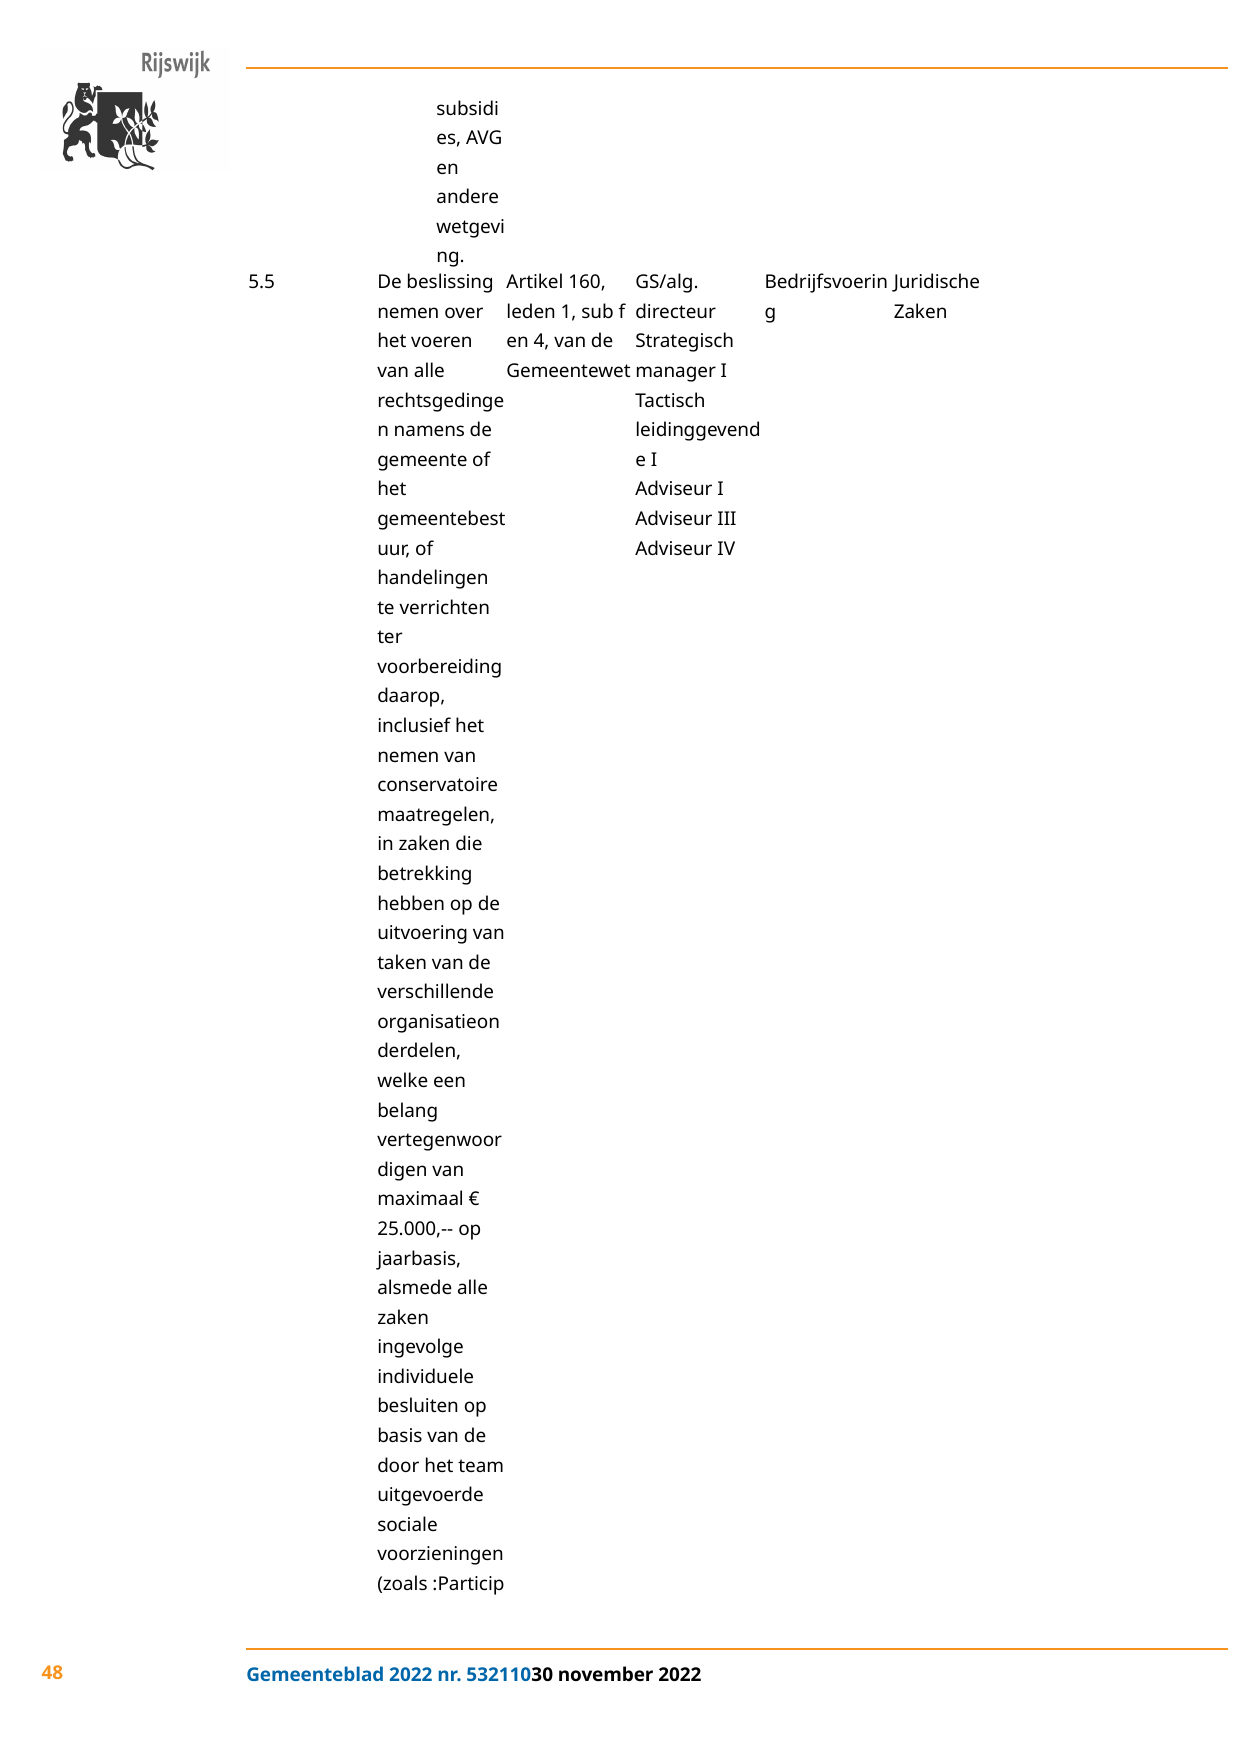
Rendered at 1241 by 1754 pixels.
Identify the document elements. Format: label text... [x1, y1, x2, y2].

table_cell [1023, 95, 1152, 268]
table_cell [248, 95, 377, 268]
table_cell 5.5 [248, 269, 377, 1596]
table_cell Bedrijfsvoering [764, 269, 893, 1596]
table_cell subsidies, AVG en andere wetgeving. [377, 95, 506, 268]
table_cell GS/alg. directeur Strategisch manager I Tactisch leidinggevende I Adviseur I Adviseur III Adviseur IV [635, 269, 764, 1596]
picture [41, 47, 231, 172]
table_cell Artikel 160, leden 1, sub f en 4, van de Gemeentewet [506, 269, 635, 1596]
table_cell [764, 95, 893, 268]
table_cell Juridische Zaken [894, 269, 1022, 1596]
table_cell [635, 95, 764, 268]
table_cell De beslissing nemen over het voeren van alle rechtsgedingen namens de gemeente of het gemeentebestuur, of handelingen te verrichten ter voorbereiding daarop, inclusief het nemen van conservatoire maatregelen, in zaken die betrekking hebben op de uitvoering van taken van de verschillende organisatieonderdelen, welke een belang vertegenwoordigen van maximaal € 25.000,-- op jaarbasis, alsmede alle zaken ingevolge individuele besluiten op basis van de door het team uitgevoerde sociale voorzieningen (zoals :Particip [377, 269, 506, 1596]
table_cell [506, 95, 635, 268]
table_cell [894, 95, 1022, 268]
table_cell [1023, 269, 1152, 1596]
